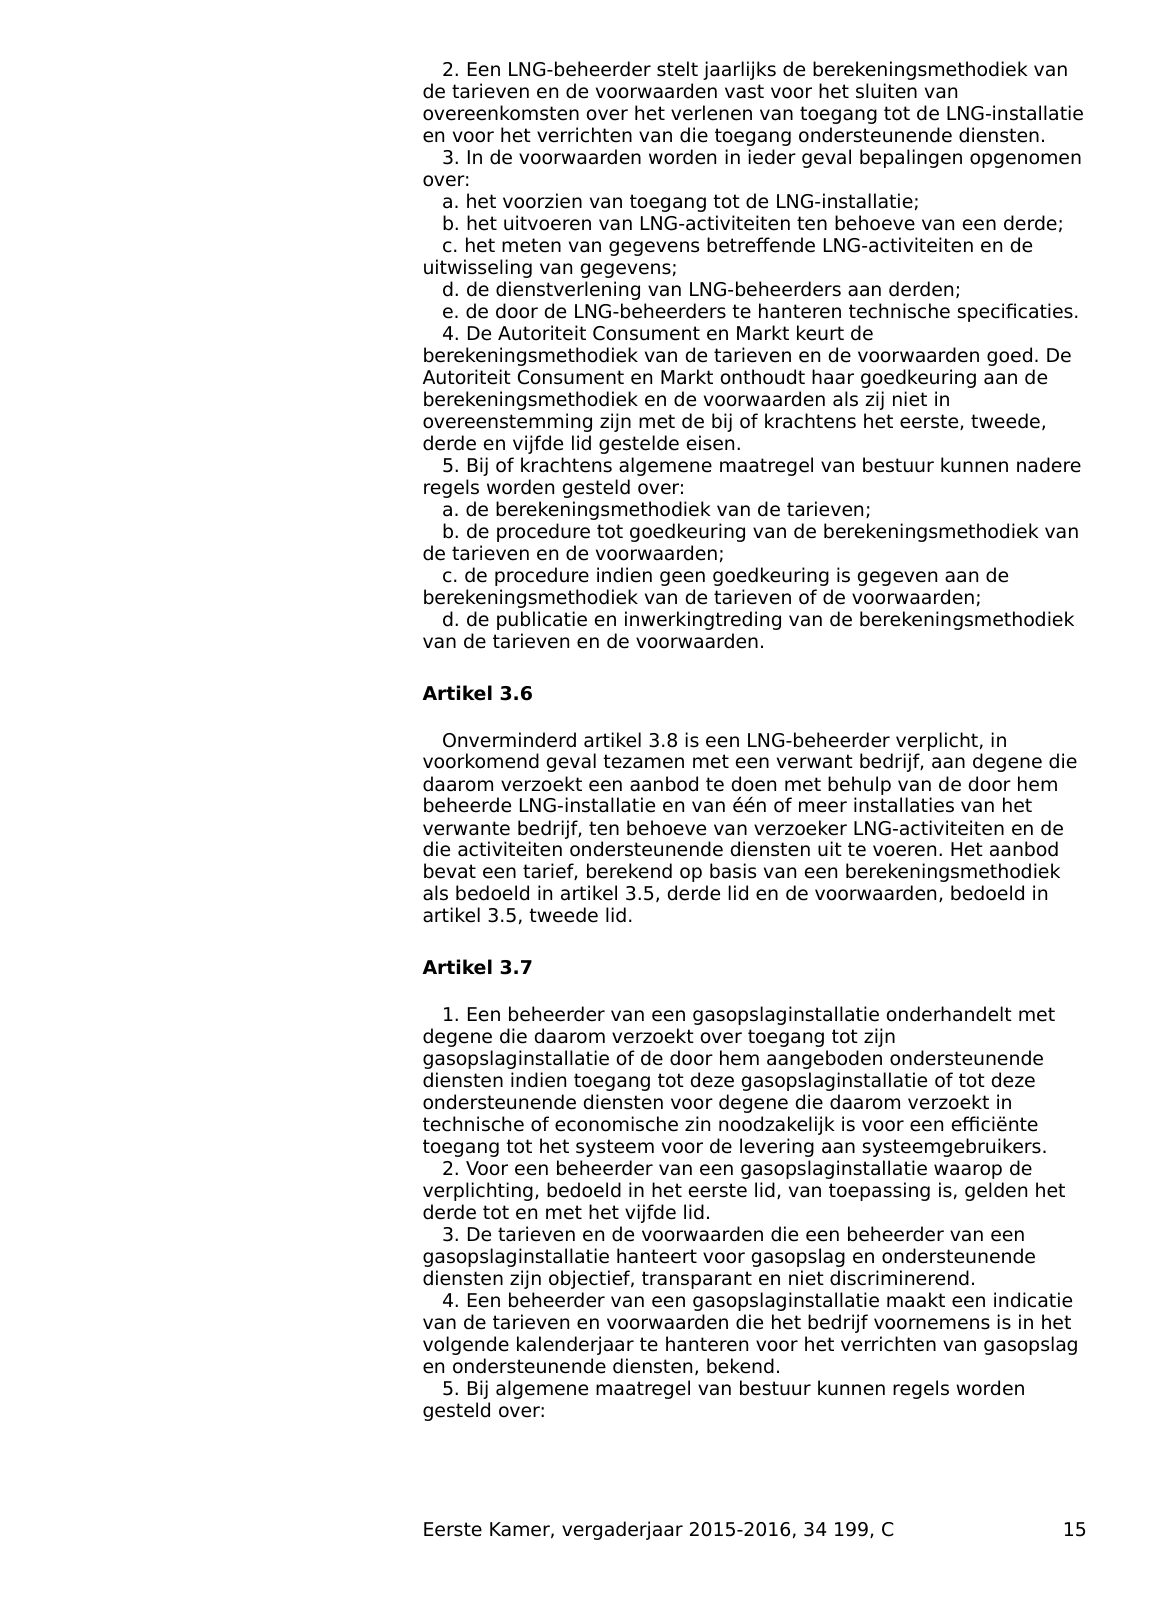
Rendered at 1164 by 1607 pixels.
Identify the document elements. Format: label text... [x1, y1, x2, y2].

text e. de door de LNG-beheerders te hanteren technische specificaties. [422, 301, 1087, 323]
text 5. Bij of krachtens algemene maatregel van bestuur kunnen nadere regels worden gesteld over: [422, 455, 1087, 499]
text d. de publicatie en inwerkingtreding van de berekeningsmethodiek van de tarieven en de voorwaarden. [422, 608, 1087, 652]
text 4. De Autoriteit Consument en Markt keurt de berekeningsmethodiek van de tarieven en de voorwaarden goed. De Autoriteit Consument en Markt onthoudt haar goedkeuring aan de berekeningsmethodiek en de voorwaarden als zij niet in overeenstemming zijn met de bij of krachtens het eerste, tweede, derde en vijfde lid gestelde eisen. [422, 323, 1087, 455]
subtitle Artikel 3.6 [422, 682, 1087, 704]
text a. de berekeningsmethodiek van de tarieven; [422, 499, 1087, 521]
text c. de procedure indien geen goedkeuring is gegeven aan de berekeningsmethodiek van de tarieven of de voorwaarden; [422, 564, 1087, 608]
text 2. Voor een beheerder van een gasopslaginstallatie waarop de verplichting, bedoeld in het eerste lid, van toepassing is, gelden het derde tot en met het vijfde lid. [422, 1158, 1087, 1224]
text 2. Een LNG-beheerder stelt jaarlijks de berekeningsmethodiek van de tarieven en de voorwaarden vast voor het sluiten van overeenkomsten over het verlenen van toegang tot de LNG-installatie en voor het verrichten van die toegang ondersteunende diensten. [422, 59, 1087, 147]
text Onverminderd artikel 3.8 is een LNG-beheerder verplicht, in voorkomend geval tezamen met een verwant bedrijf, aan degene die daarom verzoekt een aanbod te doen met behulp van de door hem beheerde LNG-installatie en van één of meer installaties van het verwante bedrijf, ten behoeve van verzoeker LNG-activiteiten en de die activiteiten ondersteunende diensten uit te voeren. Het aanbod bevat een tarief, berekend op basis van een berekeningsmethodiek als bedoeld in artikel 3.5, derde lid en de voorwaarden, bedoeld in artikel 3.5, tweede lid. [422, 729, 1087, 927]
text 4. Een beheerder van een gasopslaginstallatie maakt een indicatie van de tarieven en voorwaarden die het bedrijf voornemens is in het volgende kalenderjaar te hanteren voor het verrichten van gasopslag en ondersteunende diensten, bekend. [422, 1290, 1087, 1378]
text 3. In de voorwaarden worden in ieder geval bepalingen opgenomen over: [422, 147, 1087, 191]
text 3. De tarieven en de voorwaarden die een beheerder van een gasopslaginstallatie hanteert voor gasopslag en ondersteunende diensten zijn objectief, transparant en niet discriminerend. [422, 1224, 1087, 1290]
text d. de dienstverlening van LNG-beheerders aan derden; [422, 279, 1087, 301]
text b. het uitvoeren van LNG-activiteiten ten behoeve van een derde; [422, 213, 1087, 235]
text a. het voorzien van toegang tot de LNG-installatie; [422, 191, 1087, 213]
text b. de procedure tot goedkeuring van de berekeningsmethodiek van de tarieven en de voorwaarden; [422, 521, 1087, 564]
text 5. Bij algemene maatregel van bestuur kunnen regels worden gesteld over: [422, 1378, 1087, 1422]
text 1. Een beheerder van een gasopslaginstallatie onderhandelt met degene die daarom verzoekt over toegang tot zijn gasopslaginstallatie of de door hem aangeboden ondersteunende diensten indien toegang tot deze gasopslaginstallatie of tot deze ondersteunende diensten voor degene die daarom verzoekt in technische of economische zin noodzakelijk is voor een efficiënte toegang tot het systeem voor de levering aan systeemgebruikers. [422, 1004, 1087, 1158]
text c. het meten van gegevens betreffende LNG-activiteiten en de uitwisseling van gegevens; [422, 235, 1087, 279]
subtitle Artikel 3.7 [422, 957, 1087, 979]
